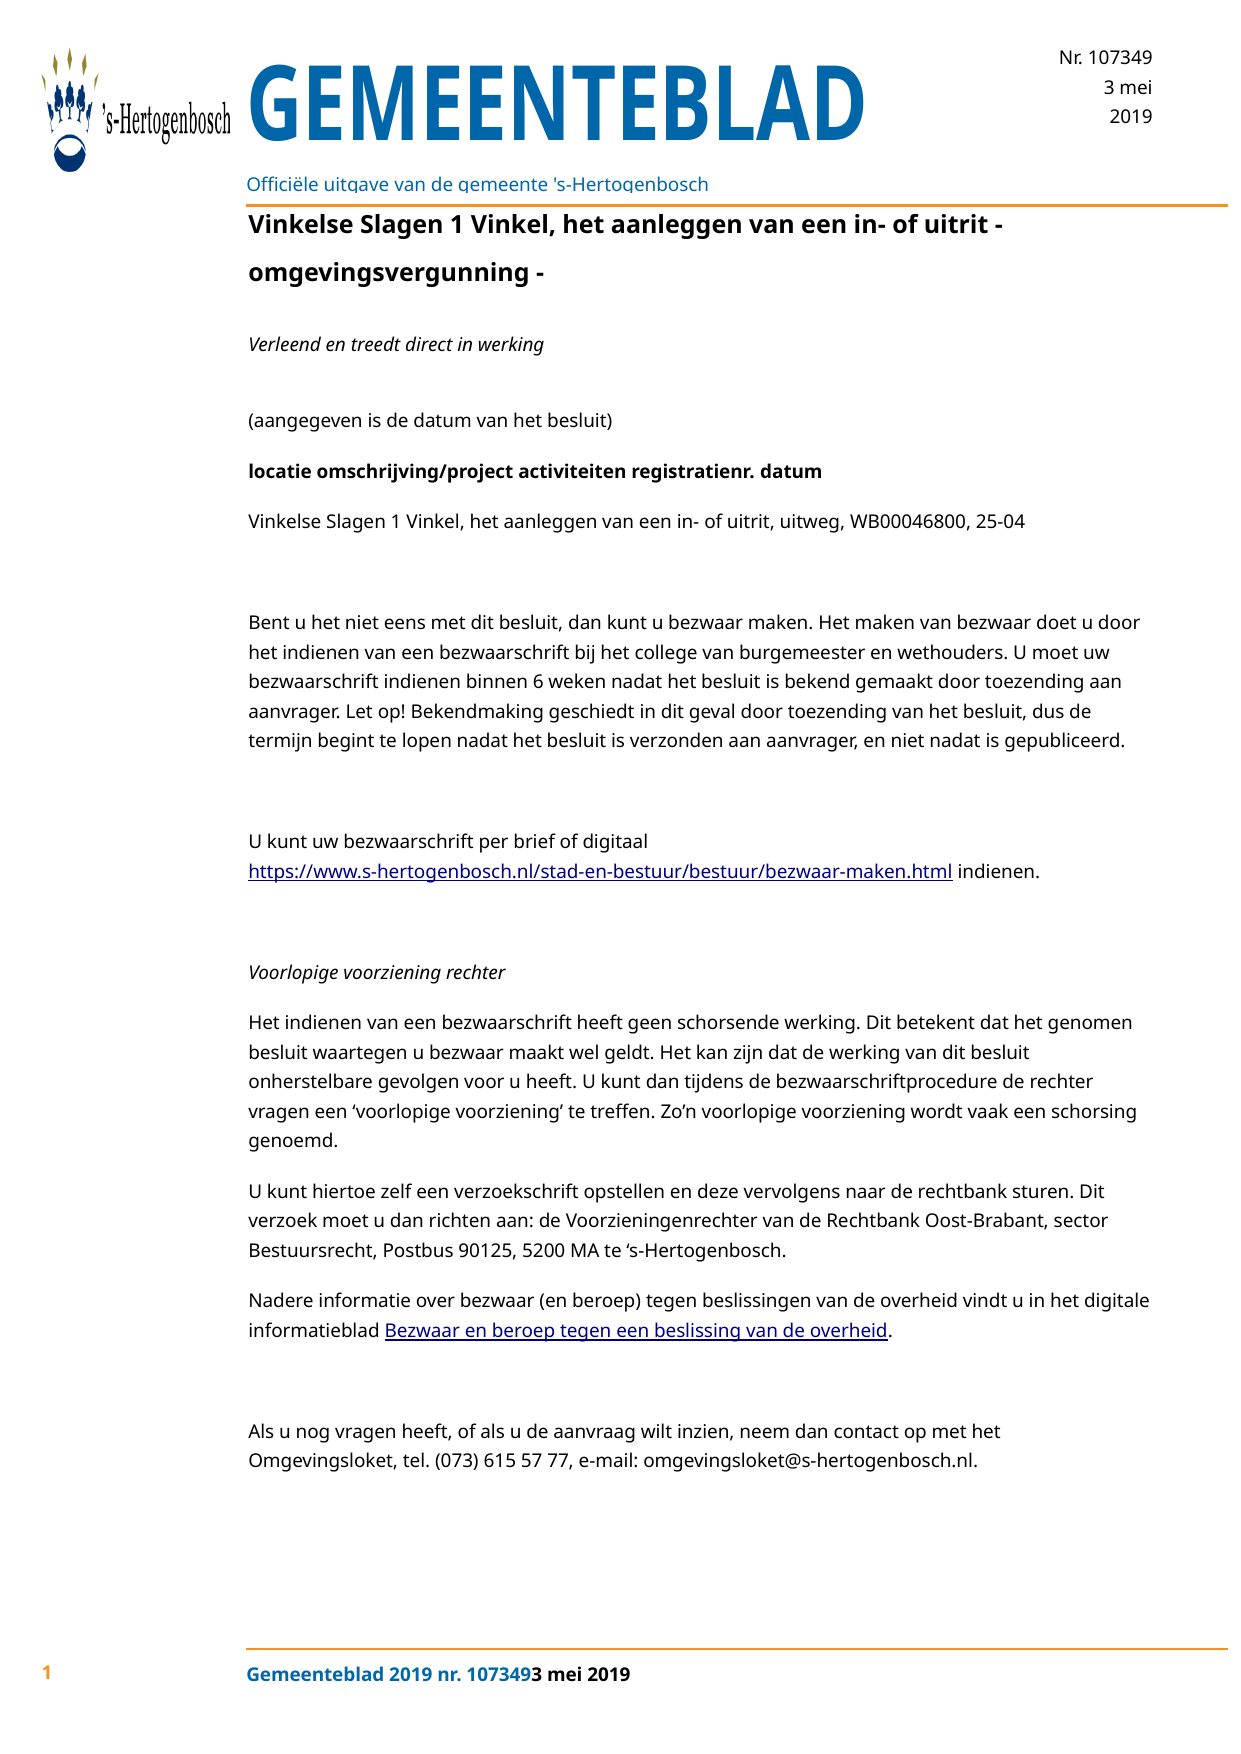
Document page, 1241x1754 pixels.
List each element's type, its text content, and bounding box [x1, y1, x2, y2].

picture [41, 47, 231, 172]
text Vinkelse Slagen 1 Vinkel, het aanleggen van een in- of uitrit - omgevingsvergunning - [248, 207, 1152, 288]
text Bent u het niet eens met dit besluit, dan kunt u bezwaar maken. Het maken van bezwaar doet u door het indienen van een bezwaarschrift bij het college van burgemeester en wethouders. U moet uw bezwaarschrift indienen binnen 6 weken nadat het besluit is bekend gemaakt door toezending aan aanvrager. Let op! Bekendmaking geschiedt in dit geval door toezending van het besluit, dus de termijn begint te lopen nadat het besluit is verzonden aan aanvrager, en niet nadat is gepubliceerd. [248, 609, 1152, 753]
text Als u nog vragen heeft, of als u de aanvraag wilt inzien, neem dan contact op met het Omgevingsloket, tel. (073) 615 57 77, e-mail: omgevingsloket@s-hertogenbosch.nl. [248, 1418, 1152, 1473]
text Nadere informatie over bezwaar (en beroep) tegen beslissingen van de overheid vindt u in het digitale informatieblad Bezwaar en beroep tegen een beslissing van de overheid. [248, 1288, 1152, 1343]
text U kunt uw bezwaarschrift per brief of digitaal https://www.s-hertogenbosch.nl/stad-en-bestuur/bestuur/bezwaar-maken.html indienen. [248, 828, 1152, 884]
text Het indienen van een bezwaarschrift heeft geen schorsende werking. Dit betekent dat het genomen besluit waartegen u bezwaar maakt wel geldt. Het kan zijn dat de werking van dit besluit onherstelbare gevolgen voor u heeft. U kunt dan tijdens de bezwaarschriftprocedure de rechter vragen een ‘voorlopige voorziening’ te treffen. Zo’n voorlopige voorziening wordt vaak een schorsing genoemd. [248, 1009, 1152, 1153]
text Voorlopige voorziening rechter [248, 959, 1152, 984]
text (aangegeven is de datum van het besluit) [248, 408, 1152, 433]
text locatie omschrijving/project activiteiten registratienr. datum [248, 458, 1152, 484]
text Vinkelse Slagen 1 Vinkel, het aanleggen van een in- of uitrit, uitweg, WB00046800, 25-04 [248, 508, 1152, 534]
text U kunt hiertoe zelf een verzoekschrift opstellen en deze vervolgens naar de rechtbank sturen. Dit verzoek moet u dan richten aan: de Voorzieningenrechter van de Rechtbank Oost-Brabant, sector Bestuursrecht, Postbus 90125, 5200 MA te ‘s-Hertogenbosch. [248, 1178, 1152, 1263]
text Verleend en treedt direct in werking [248, 331, 1152, 357]
